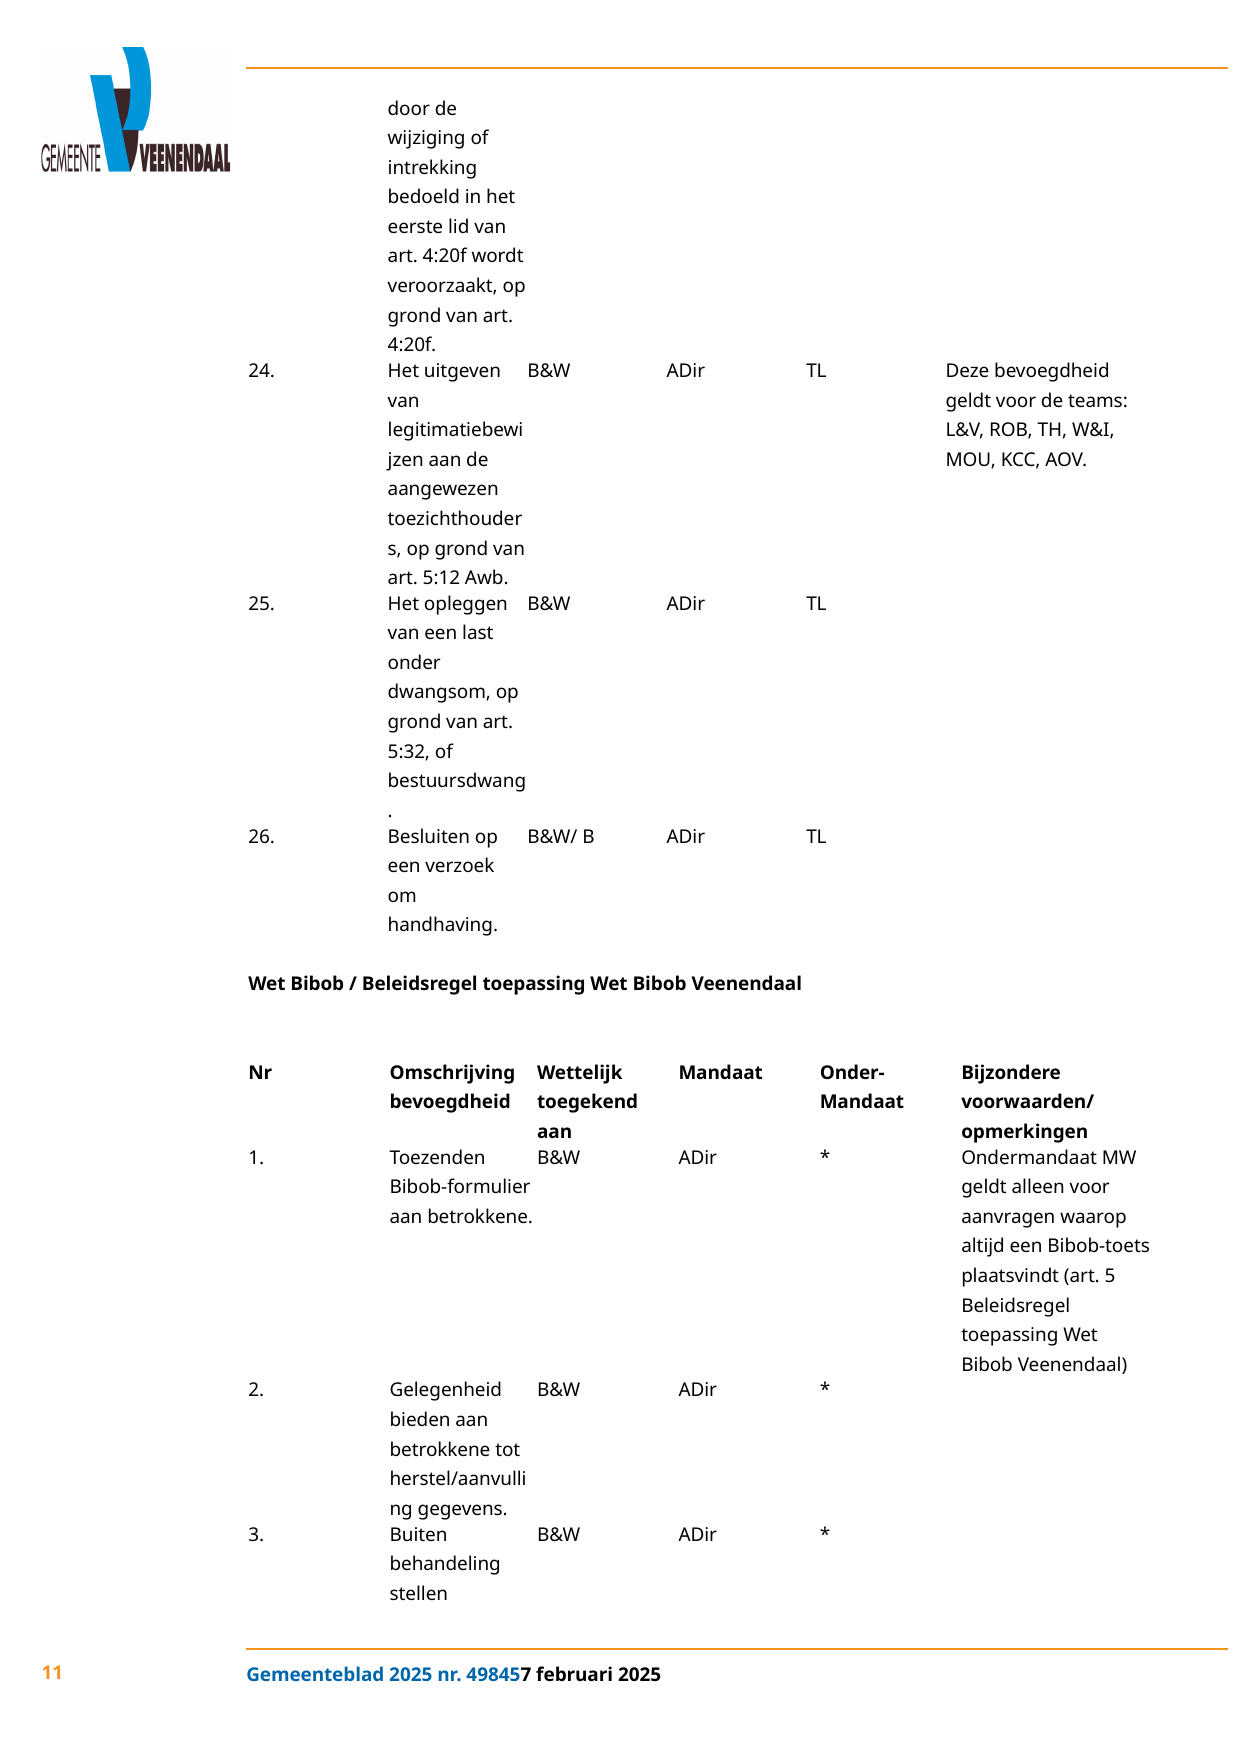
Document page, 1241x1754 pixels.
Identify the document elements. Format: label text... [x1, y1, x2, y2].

table_cell B&W [537, 1521, 678, 1606]
table_cell Buiten behandeling stellen [389, 1521, 537, 1606]
table_cell * [820, 1521, 961, 1606]
table_cell ADir [666, 357, 806, 590]
table_cell * [820, 1377, 961, 1521]
table_cell Deze bevoegdheid geldt voor de teams: L&V, ROB, TH, W&I, MOU, KCC, AOV. [945, 357, 1152, 590]
table_cell door de wijziging of intrekking bedoeld in het eerste lid van art. 4:20f wordt veroorzaakt, op grond van art. 4:20f. [388, 95, 527, 357]
table_header Onder- Mandaat [820, 1059, 961, 1144]
table_cell ADir [678, 1377, 819, 1521]
table_cell B&W/ B [527, 823, 666, 937]
table_cell 3. [248, 1521, 389, 1606]
table_cell * [820, 1144, 961, 1377]
table_cell 1. [248, 1144, 389, 1377]
table_cell ADir [666, 590, 806, 823]
table_cell Ondermandaat MW geldt alleen voor aanvragen waarop altijd een Bibob-toets plaatsvindt (art. 5 Beleidsregel toepassing Wet Bibob Veenendaal) [961, 1144, 1152, 1377]
table_header Nr [248, 1059, 389, 1144]
table_cell [248, 823, 387, 937]
table_cell [666, 95, 806, 357]
table_cell [248, 357, 387, 590]
picture [123, 47, 231, 172]
table_cell TL [806, 357, 945, 590]
table_cell B&W [537, 1377, 678, 1521]
table_cell [945, 590, 1152, 823]
picture [41, 47, 130, 172]
table_header Mandaat [678, 1059, 819, 1144]
table_cell B&W [527, 357, 666, 590]
table_cell Het uitgeven van legitimatiebewijzen aan de aangewezen toezichthouders, op grond van art. 5:12 Awb. [388, 357, 527, 590]
table_cell ADir [678, 1521, 819, 1606]
table_header Wettelijk toegekend aan [537, 1059, 678, 1144]
table_header Omschrijving bevoegdheid [389, 1059, 537, 1144]
table_cell 2. [248, 1377, 389, 1521]
text Wet Bibob / Beleidsregel toepassing Wet Bibob Veenendaal [248, 970, 1152, 996]
table_cell [248, 590, 387, 823]
table_cell ADir [666, 823, 806, 937]
table_cell B&W [537, 1144, 678, 1377]
table_cell [961, 1521, 1152, 1606]
table_cell Het opleggen van een last onder dwangsom, op grond van art. 5:32, of bestuursdwang. [388, 590, 527, 823]
table_cell [945, 95, 1152, 357]
table_cell Gelegenheid bieden aan betrokkene tot herstel/aanvulling gegevens. [389, 1377, 537, 1521]
table_header Bijzondere voorwaarden/ opmerkingen [961, 1059, 1152, 1144]
table_cell Besluiten op een verzoek om handhaving. [388, 823, 527, 937]
table_cell [945, 823, 1152, 937]
table_cell ADir [678, 1144, 819, 1377]
table_cell TL [806, 590, 945, 823]
table_cell TL [806, 823, 945, 937]
table_cell [961, 1377, 1152, 1521]
table_cell [527, 95, 666, 357]
table_cell [248, 95, 387, 357]
table_cell B&W [527, 590, 666, 823]
table_cell [806, 95, 945, 357]
table_cell Toezenden Bibob-formulier aan betrokkene. [389, 1144, 537, 1377]
